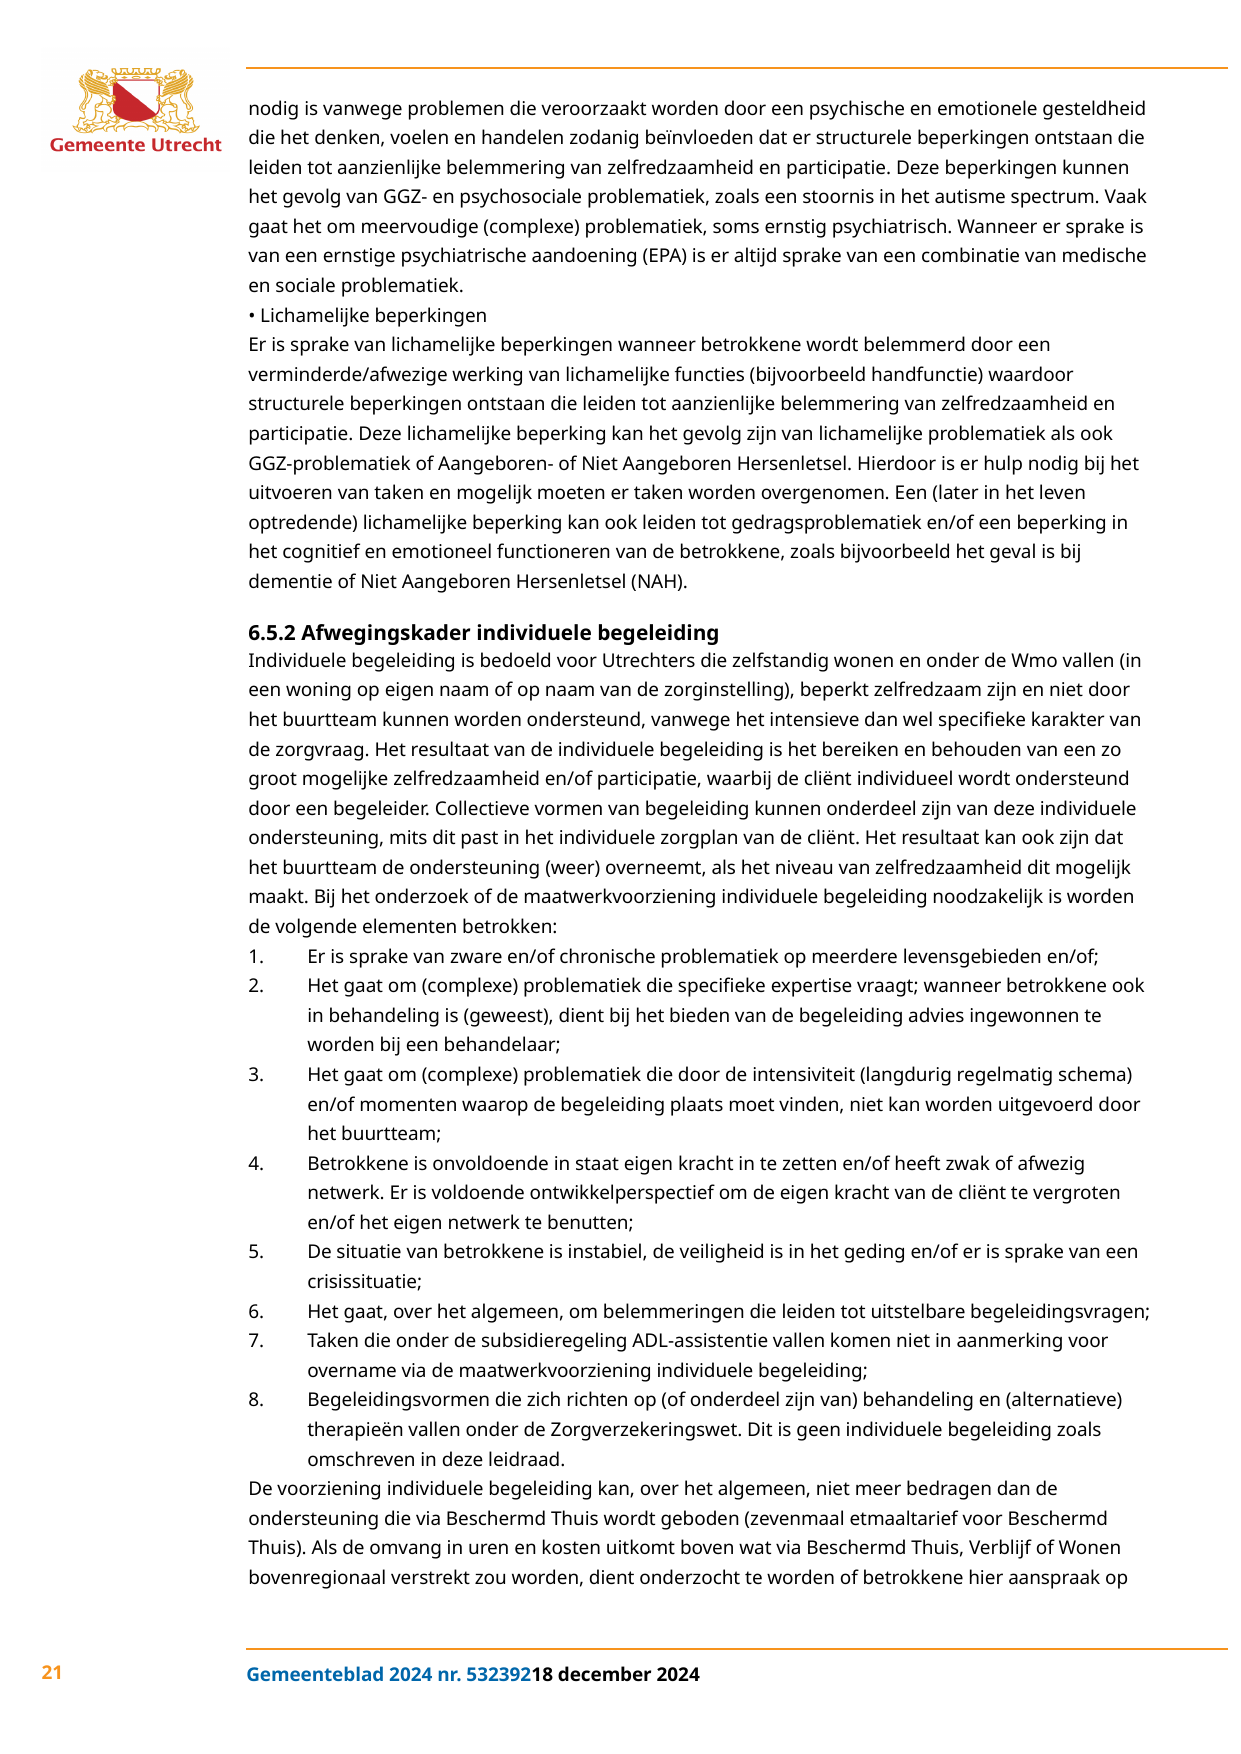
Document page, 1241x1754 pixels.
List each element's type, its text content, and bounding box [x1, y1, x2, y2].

text • Lichamelijke beperkingen [248, 302, 1152, 328]
text nodig is vanwege problemen die veroorzaakt worden door een psychische en emotionele gesteldheid die het denken, voelen en handelen zodanig beïnvloeden dat er structurele beperkingen ontstaan die leiden tot aanzienlijke belemmering van zelfredzaamheid en participatie. Deze beperkingen kunnen het gevolg van GGZ- en psychosociale problematiek, zoals een stoornis in het autisme spectrum. Vaak gaat het om meervoudige (complexe) problematiek, soms ernstig psychiatrisch. Wanneer er sprake is van een ernstige psychiatrische aandoening (EPA) is er altijd sprake van een combinatie van medische en sociale problematiek. [248, 95, 1152, 298]
text 6.5.2 Afwegingskader individuele begeleiding [248, 618, 1152, 647]
text Er is sprake van lichamelijke beperkingen wanneer betrokkene wordt belemmerd door een verminderde/afwezige werking van lichamelijke functies (bijvoorbeeld handfunctie) waardoor structurele beperkingen ontstaan die leiden tot aanzienlijke belemmering van zelfredzaamheid en participatie. Deze lichamelijke beperking kan het gevolg zijn van lichamelijke problematiek als ook GGZ-problematiek of Aangeboren- of Niet Aangeboren Hersenletsel. Hierdoor is er hulp nodig bij het uitvoeren van taken en mogelijk moeten er taken worden overgenomen. Een (later in het leven optredende) lichamelijke beperking kan ook leiden tot gedragsproblematiek en/of een beperking in het cognitief en emotioneel functioneren van de betrokkene, zoals bijvoorbeeld het geval is bij dementie of Niet Aangeboren Hersenletsel (NAH). [248, 331, 1152, 594]
list Het gaat om (complexe) problematiek die specifieke expertise vraagt; wanneer betrokkene ook in behandeling is (geweest), dient bij het bieden van de begeleiding advies ingewonnen te worden bij een behandelaar; [248, 972, 1152, 1057]
list Begeleidingsvormen die zich richten op (of onderdeel zijn van) behandeling en (alternatieve) therapieën vallen onder de Zorgverzekeringswet. Dit is geen individuele begeleiding zoals omschreven in deze leidraad. [248, 1387, 1152, 1471]
list Het gaat om (complexe) problematiek die door de intensiviteit (langdurig regelmatig schema) en/of momenten waarop de begeleiding plaats moet vinden, niet kan worden uitgevoerd door het buurtteam; [248, 1061, 1152, 1146]
list De situatie van betrokkene is instabiel, de veiligheid is in het geding en/of er is sprake van een crisissituatie; [248, 1239, 1152, 1294]
text De voorziening individuele begeleiding kan, over het algemeen, niet meer bedragen dan de ondersteuning die via Beschermd Thuis wordt geboden (zevenmaal etmaaltarief voor Beschermd Thuis). Als de omvang in uren en kosten uitkomt boven wat via Beschermd Thuis, Verblijf of Wonen bovenregionaal verstrekt zou worden, dient onderzocht te worden of betrokkene hier aanspraak op [248, 1475, 1152, 1590]
list Het gaat, over het algemeen, om belemmeringen die leiden tot uitstelbare begeleidingsvragen; [248, 1298, 1152, 1323]
text Individuele begeleiding is bedoeld voor Utrechters die zelfstandig wonen en onder de Wmo vallen (in een woning op eigen naam of op naam van de zorginstelling), beperkt zelfredzaam zijn en niet door het buurtteam kunnen worden ondersteund, vanwege het intensieve dan wel specifieke karakter van de zorgvraag. Het resultaat van de individuele begeleiding is het bereiken en behouden van een zo groot mogelijke zelfredzaamheid en/of participatie, waarbij de cliënt individueel wordt ondersteund door een begeleider. Collectieve vormen van begeleiding kunnen onderdeel zijn van deze individuele ondersteuning, mits dit past in het individuele zorgplan van de cliënt. Het resultaat kan ook zijn dat het buurtteam de ondersteuning (weer) overneemt, als het niveau van zelfredzaamheid dit mogelijk maakt. Bij het onderzoek of de maatwerkvoorziening individuele begeleiding noodzakelijk is worden de volgende elementen betrokken: [248, 647, 1152, 939]
list Taken die onder de subsidieregeling ADL-assistentie vallen komen niet in aanmerking voor overname via de maatwerkvoorziening individuele begeleiding; [248, 1327, 1152, 1383]
list Er is sprake van zware en/of chronische problematiek op meerdere levensgebieden en/of; [248, 943, 1152, 968]
list Betrokkene is onvoldoende in staat eigen kracht in te zetten en/of heeft zwak of afwezig netwerk. Er is voldoende ontwikkelperspectief om de eigen kracht van de cliënt te vergroten en/of het eigen netwerk te benutten; [248, 1150, 1152, 1235]
picture [41, 47, 231, 172]
